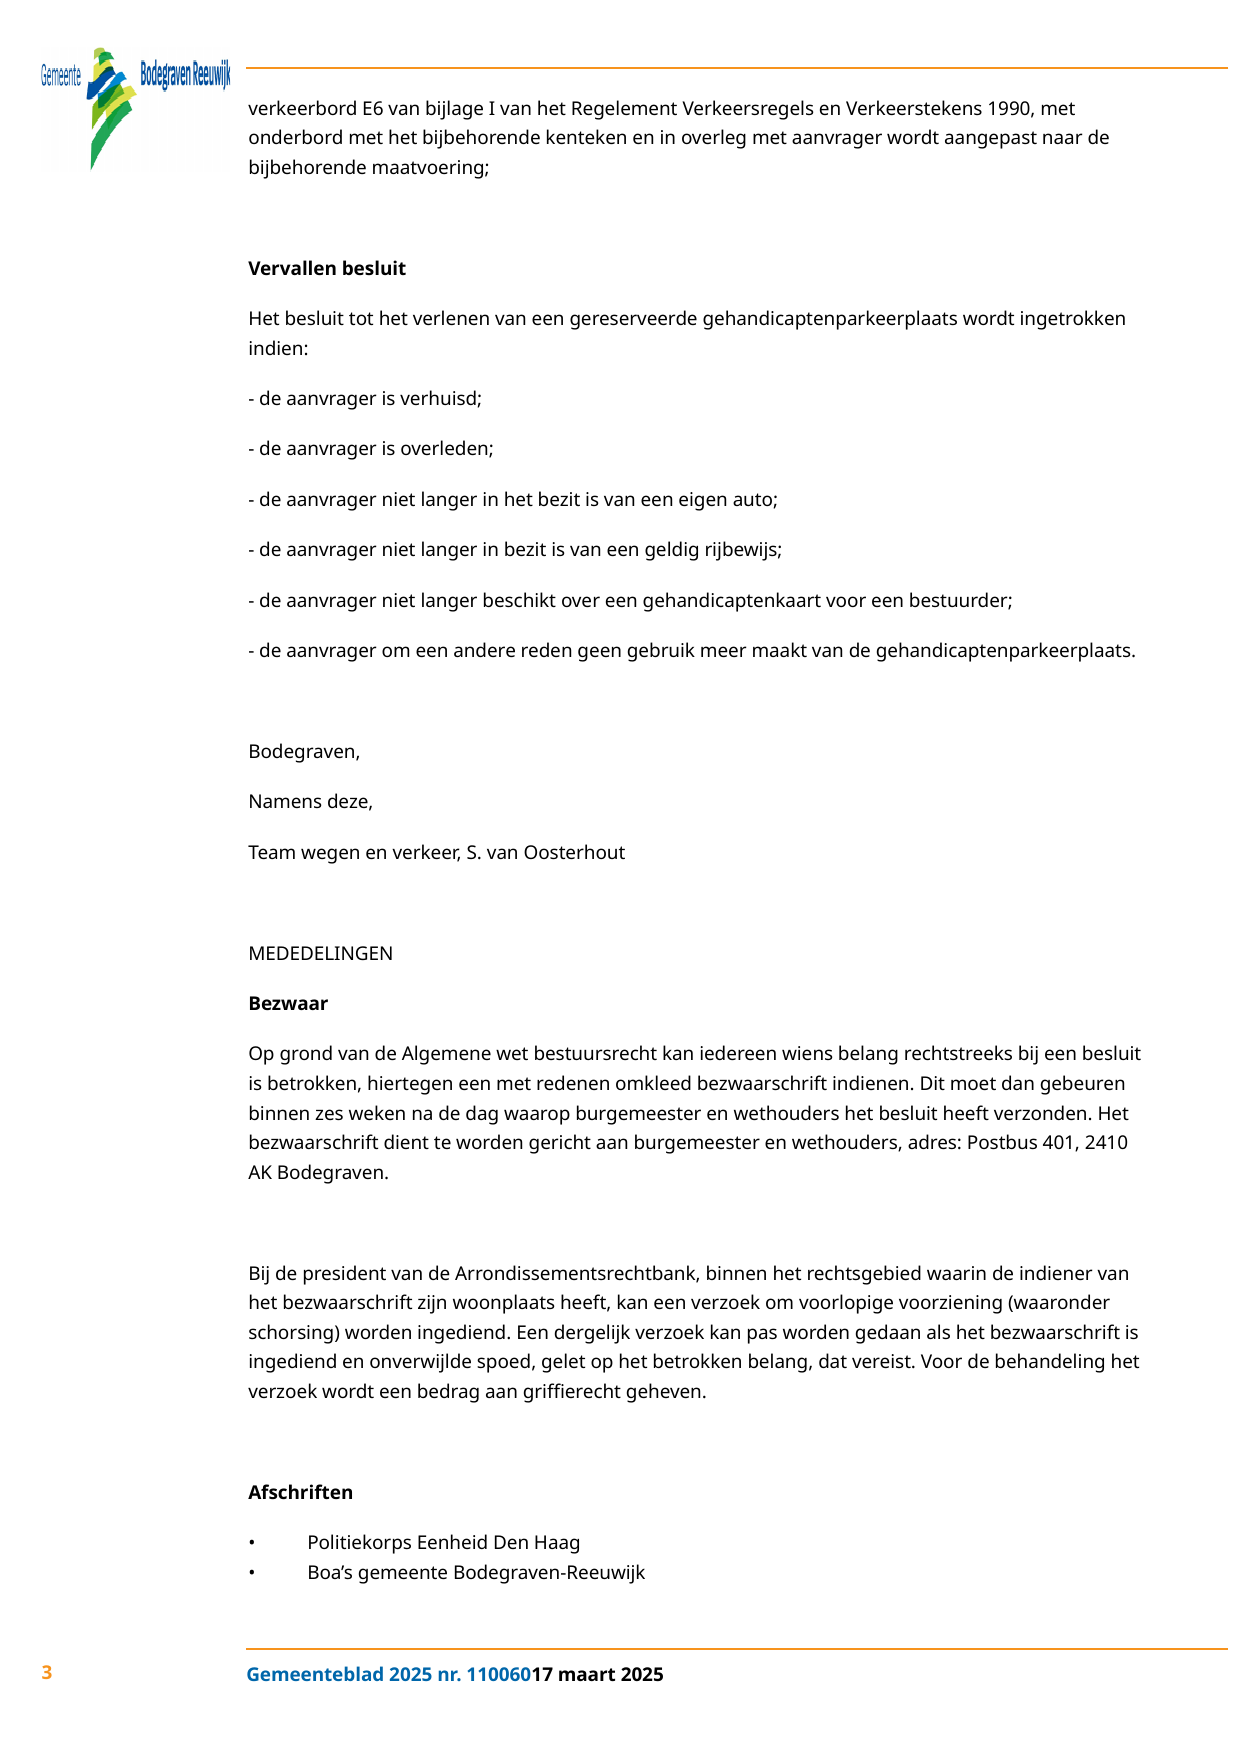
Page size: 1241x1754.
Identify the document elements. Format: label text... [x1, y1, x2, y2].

list Politiekorps Eenheid Den Haag [248, 1529, 1152, 1555]
text Namens deze, [248, 788, 1152, 814]
text Vervallen besluit [248, 255, 1152, 281]
text Afschriften [248, 1479, 1152, 1505]
text - de aanvrager niet langer beschikt over een gehandicaptenkaart voor een bestuurder; [248, 587, 1152, 613]
text Het besluit tot het verlenen van een gereserveerde gehandicaptenparkeerplaats wordt ingetrokken indien: [248, 305, 1152, 361]
text Bezwaar [248, 990, 1152, 1016]
text Op grond van de Algemene wet bestuursrecht kan iedereen wiens belang rechtstreeks bij een besluit is betrokken, hiertegen een met redenen omkleed bezwaarschrift indienen. Dit moet dan gebeuren binnen zes weken na de dag waarop burgemeester en wethouders het besluit heeft verzonden. Het bezwaarschrift dient te worden gericht aan burgemeester en wethouders, adres: Postbus 401, 2410 AK Bodegraven. [248, 1041, 1152, 1185]
picture [41, 47, 231, 172]
text Bij de president van de Arrondissementsrechtbank, binnen het rechtsgebied waarin de indiener van het bezwaarschrift zijn woonplaats heeft, kan een verzoek om voorlopige voorziening (waaronder schorsing) worden ingediend. Een dergelijk verzoek kan pas worden gedaan als het bezwaarschrift is ingediend en onverwijlde spoed, gelet op het betrokken belang, dat vereist. Voor de behandeling het verzoek wordt een bedrag aan griffierecht geheven. [248, 1260, 1152, 1404]
text verkeerbord E6 van bijlage I van het Regelement Verkeersregels en Verkeerstekens 1990, met onderbord met het bijbehorende kenteken en in overleg met aanvrager wordt aangepast naar de bijbehorende maatvoering; [248, 95, 1152, 180]
text - de aanvrager niet langer in bezit is van een geldig rijbewijs; [248, 536, 1152, 562]
text Bodegraven, [248, 738, 1152, 764]
text - de aanvrager is overleden; [248, 436, 1152, 461]
text - de aanvrager om een andere reden geen gebruik meer maakt van de gehandicaptenparkeerplaats. [248, 637, 1152, 663]
text - de aanvrager niet langer in het bezit is van een eigen auto; [248, 486, 1152, 512]
text - de aanvrager is verhuisd; [248, 385, 1152, 411]
text Team wegen en verkeer, S. van Oosterhout [248, 839, 1152, 865]
list Boa’s gemeente Bodegraven-Reeuwijk [248, 1559, 1152, 1585]
text MEDEDELINGEN [248, 940, 1152, 966]
